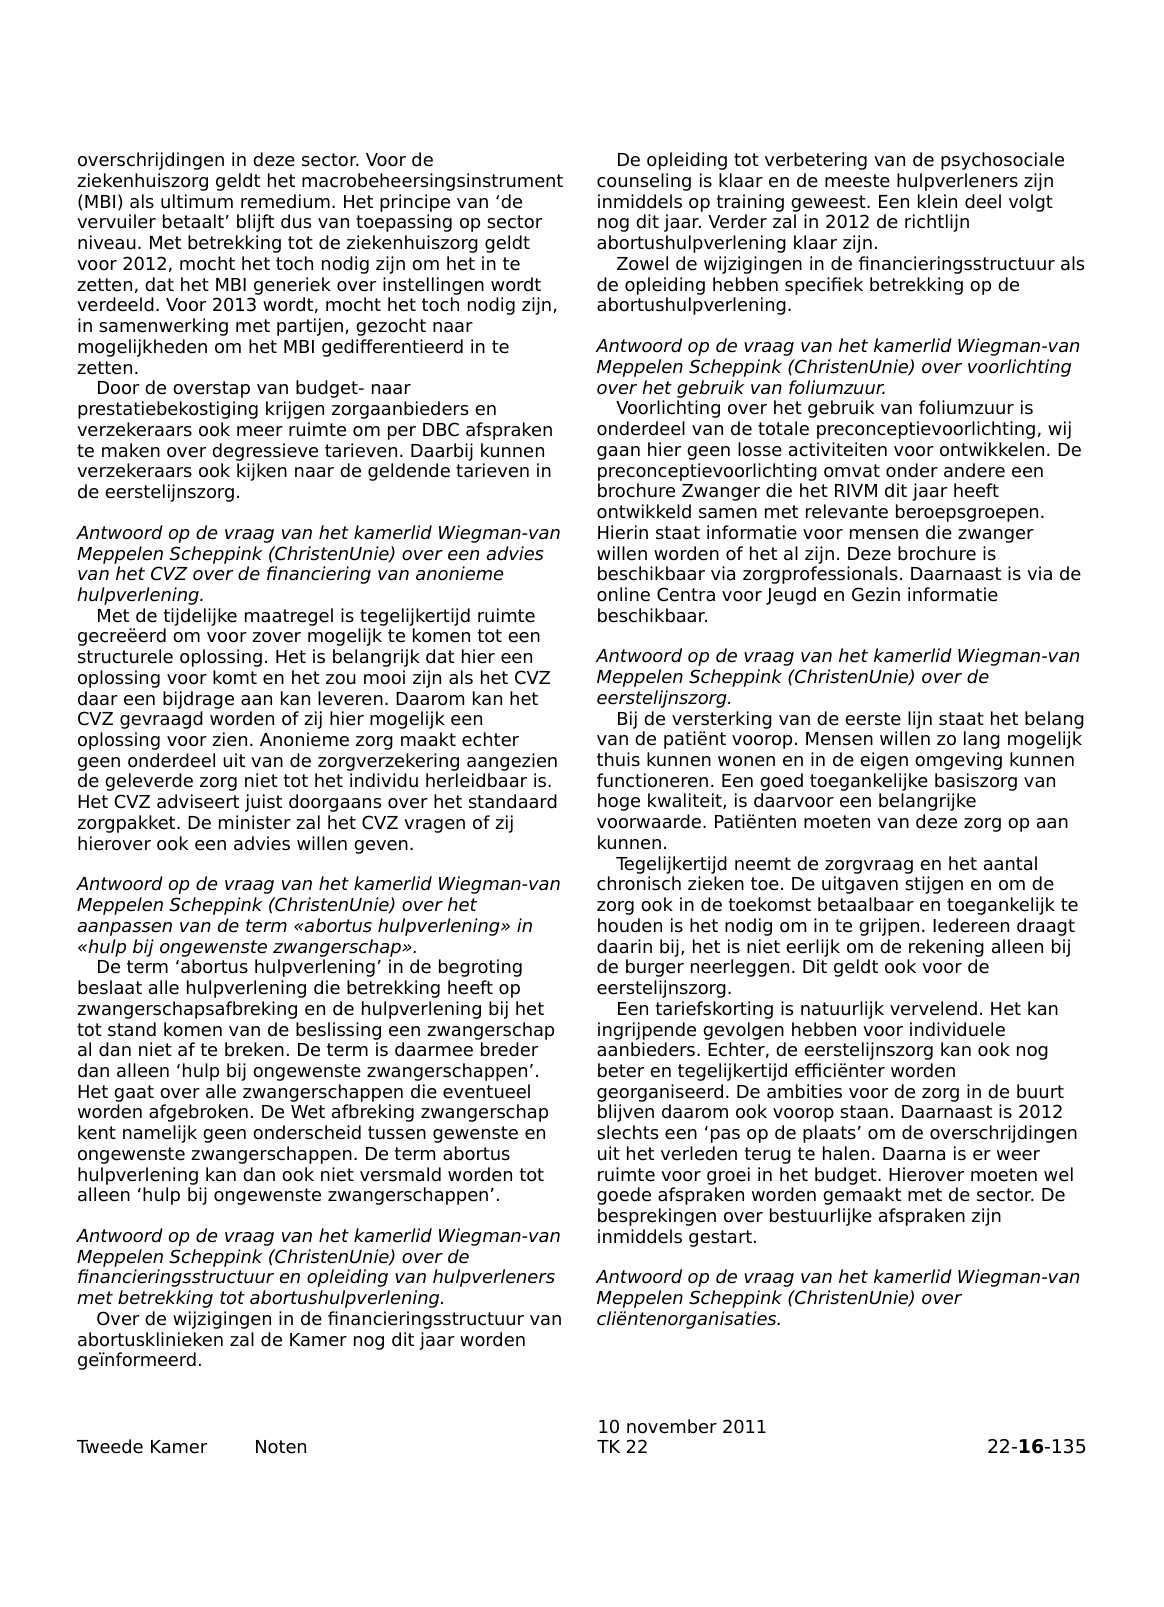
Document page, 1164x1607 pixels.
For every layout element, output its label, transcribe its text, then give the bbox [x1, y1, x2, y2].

text De opleiding tot verbetering van de psychosociale counseling is klaar en de meeste hulpverleners zijn inmiddels op training geweest. Een klein deel volgt nog dit jaar. Verder zal in 2012 de richtlijn abortushulpverlening klaar zijn. [596, 150, 1087, 254]
text Antwoord op de vraag van het kamerlid Wiegman-van Meppelen Scheppink (ChristenUnie) over voorlichting over het gebruik van foliumzuur. [596, 336, 1087, 398]
text Door de overstap van budget- naar prestatiebekostiging krijgen zorgaanbieders en verzekeraars ook meer ruimte om per DBC afspraken te maken over degressieve tarieven. Daarbij kunnen verzekeraars ook kijken naar de geldende tarieven in de eerstelijnszorg. [77, 378, 567, 503]
text Een tariefskorting is natuurlijk vervelend. Het kan ingrijpende gevolgen hebben voor individuele aanbieders. Echter, de eerstelijnszorg kan ook nog beter en tegelijkertijd efficiënter worden georganiseerd. De ambities voor de zorg in de buurt blijven daarom ook voorop staan. Daarnaast is 2012 slechts een ‘pas op de plaats’ om de overschrijdingen uit het verleden terug te halen. Daarna is er weer ruimte voor groei in het budget. Hierover moeten wel goede afspraken worden gemaakt met de sector. De besprekingen over bestuurlijke afspraken zijn inmiddels gestart. [596, 999, 1087, 1247]
text De term ‘abortus hulpverlening’ in de begroting beslaat alle hulpverlening die betrekking heeft op zwangerschapsafbreking en de hulpverlening bij het tot stand komen van de beslissing een zwangerschap al dan niet af te breken. De term is daarmee breder dan alleen ‘hulp bij ongewenste zwangerschappen’. Het gaat over alle zwangerschappen die eventueel worden afgebroken. De Wet afbreking zwangerschap kent namelijk geen onderscheid tussen gewenste en ongewenste zwangerschappen. De term abortus hulpverlening kan dan ook niet versmald worden tot alleen ‘hulp bij ongewenste zwangerschappen’. [77, 957, 567, 1206]
text Bij de versterking van de eerste lijn staat het belang van de patiënt voorop. Mensen willen zo lang mogelijk thuis kunnen wonen en in de eigen omgeving kunnen functioneren. Een goed toegankelijke basiszorg van hoge kwaliteit, is daarvoor een belangrijke voorwaarde. Patiënten moeten van deze zorg op aan kunnen. [596, 708, 1087, 853]
text Antwoord op de vraag van het kamerlid Wiegman-van Meppelen Scheppink (ChristenUnie) over de eerstelijnszorg. [596, 646, 1087, 708]
text Antwoord op de vraag van het kamerlid Wiegman-van Meppelen Scheppink (ChristenUnie) over cliëntenorganisaties. [596, 1267, 1087, 1329]
text Tegelijkertijd neemt de zorgvraag en het aantal chronisch zieken toe. De uitgaven stijgen en om de zorg ook in de toekomst betaalbaar en toegankelijk te houden is het nodig om in te grijpen. Iedereen draagt daarin bij, het is niet eerlijk om de rekening alleen bij de burger neerleggen. Dit geldt ook voor de eerstelijnszorg. [596, 853, 1087, 999]
text overschrijdingen in deze sector. Voor de ziekenhuiszorg geldt het macrobeheersingsinstrument (MBI) als ultimum remedium. Het principe van ‘de vervuiler betaalt’ blijft dus van toepassing op sector niveau. Met betrekking tot de ziekenhuiszorg geldt voor 2012, mocht het toch nodig zijn om het in te zetten, dat het MBI generiek over instellingen wordt verdeeld. Voor 2013 wordt, mocht het toch nodig zijn, in samenwerking met partijen, gezocht naar mogelijkheden om het MBI gedifferentieerd in te zetten. [77, 150, 567, 378]
text Antwoord op de vraag van het kamerlid Wiegman-van Meppelen Scheppink (ChristenUnie) over het aanpassen van de term «abortus hulpverlening» in «hulp bij ongewenste zwangerschap». [77, 874, 567, 957]
text Over de wijzigingen in de financieringsstructuur van abortusklinieken zal de Kamer nog dit jaar worden geïnformeerd. [77, 1309, 567, 1371]
text Met de tijdelijke maatregel is tegelijkertijd ruimte gecreëerd om voor zover mogelijk te komen tot een structurele oplossing. Het is belangrijk dat hier een oplossing voor komt en het zou mooi zijn als het CVZ daar een bijdrage aan kan leveren. Daarom kan het CVZ gevraagd worden of zij hier mogelijk een oplossing voor zien. Anonieme zorg maakt echter geen onderdeel uit van de zorgverzekering aangezien de geleverde zorg niet tot het individu herleidbaar is. Het CVZ adviseert juist doorgaans over het standaard zorgpakket. De minister zal het CVZ vragen of zij hierover ook een advies willen geven. [77, 606, 567, 854]
text Voorlichting over het gebruik van foliumzuur is onderdeel van de totale preconceptievoorlichting, wij gaan hier geen losse activiteiten voor ontwikkelen. De preconceptievoorlichting omvat onder andere een brochure Zwanger die het RIVM dit jaar heeft ontwikkeld samen met relevante beroepsgroepen. Hierin staat informatie voor mensen die zwanger willen worden of het al zijn. Deze brochure is beschikbaar via zorgprofessionals. Daarnaast is via de online Centra voor Jeugd en Gezin informatie beschikbaar. [596, 398, 1087, 626]
text Zowel de wijzigingen in de financieringsstructuur als de opleiding hebben specifiek betrekking op de abortushulpverlening. [596, 254, 1087, 316]
text Antwoord op de vraag van het kamerlid Wiegman-van Meppelen Scheppink (ChristenUnie) over een advies van het CVZ over de financiering van anonieme hulpverlening. [77, 523, 567, 606]
text Antwoord op de vraag van het kamerlid Wiegman-van Meppelen Scheppink (ChristenUnie) over de financieringsstructuur en opleiding van hulpverleners met betrekking tot abortushulpverlening. [77, 1226, 567, 1309]
